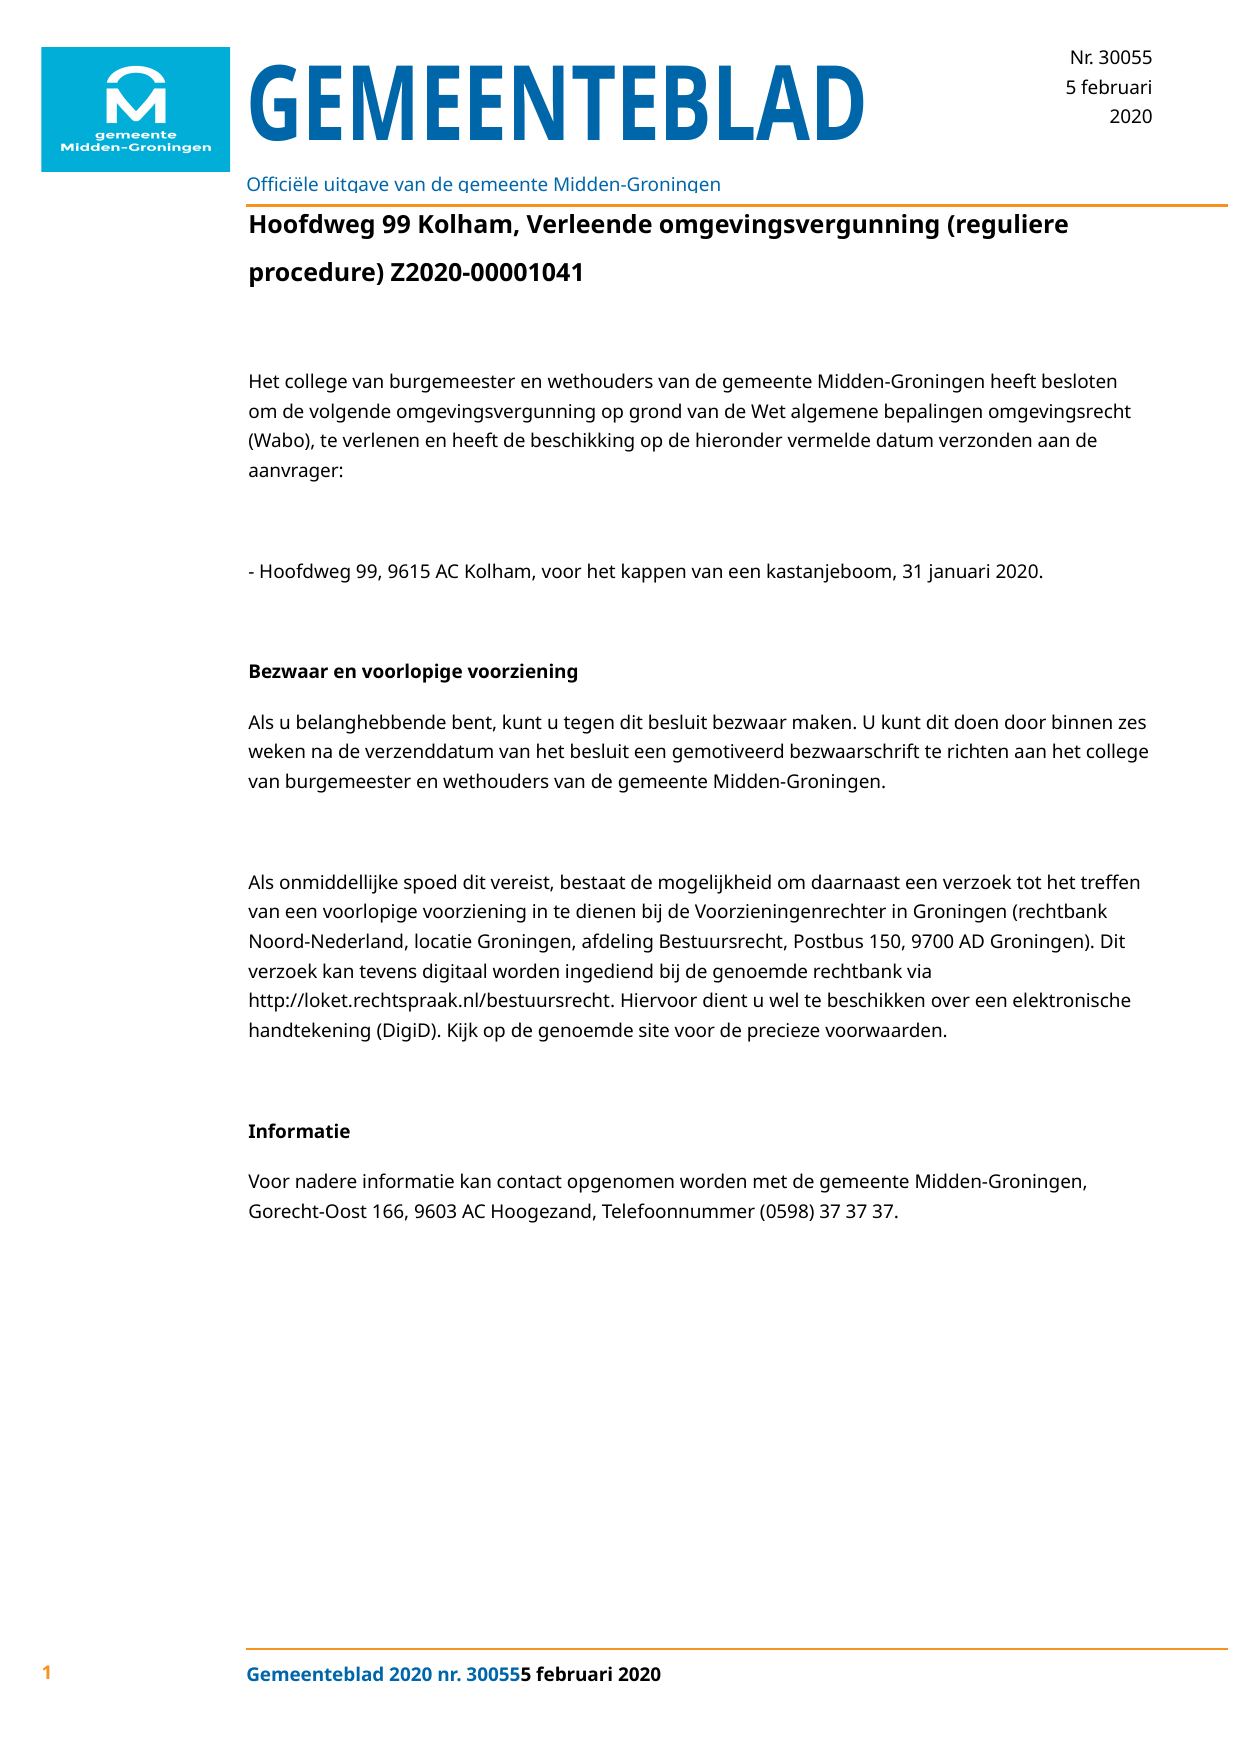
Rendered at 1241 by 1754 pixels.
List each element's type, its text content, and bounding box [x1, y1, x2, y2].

text Voor nadere informatie kan contact opgenomen worden met de gemeente Midden-Groningen, Gorecht-Oost 166, 9603 AC Hoogezand, Telefoonnummer (0598) 37 37 37. [248, 1168, 1152, 1224]
text Bezwaar en voorlopige voorziening [248, 659, 1152, 684]
text Het college van burgemeester en wethouders van de gemeente Midden-Groningen heeft besloten om de volgende omgevingsvergunning op grond van de Wet algemene bepalingen omgevingsrecht (Wabo), te verlenen en heeft de beschikking op de hieronder vermelde datum verzonden aan de aanvrager: [248, 368, 1152, 483]
text - Hoofdweg 99, 9615 AC Kolham, voor het kappen van een kastanjeboom, 31 januari 2020. [248, 558, 1152, 584]
picture [107, 89, 165, 122]
text Als u belanghebbende bent, kunt u tegen dit besluit bezwaar maken. U kunt dit doen door binnen zes weken na de verzenddatum van het besluit een gemotiveerd bezwaarschrift te richten aan het college van burgemeester en wethouders van de gemeente Midden-Groningen. [248, 709, 1152, 794]
text Informatie [248, 1118, 1152, 1144]
text Hoofdweg 99 Kolham, Verleende omgevingsvergunning (reguliere procedure) Z2020-00001041 [248, 207, 1152, 288]
picture [108, 66, 164, 82]
picture [184, 146, 190, 153]
text Als onmiddellijke spoed dit vereist, bestaat de mogelijkheid om daarnaast een verzoek tot het treffen van een voorlopige voorziening in te dienen bij de Voorzieningenrechter in Groningen (rechtbank Noord-Nederland, locatie Groningen, afdeling Bestuursrecht, Postbus 150, 9700 AD Groningen). Dit verzoek kan tevens digitaal worden ingediend bij de genoemde rechtbank via http://loket.rechtspraak.nl/bestuursrecht. Hiervoor dient u wel te beschikken over een elektronische handtekening (DigiD). Kijk op de genoemde site voor de precieze voorwaarden. [248, 869, 1152, 1043]
